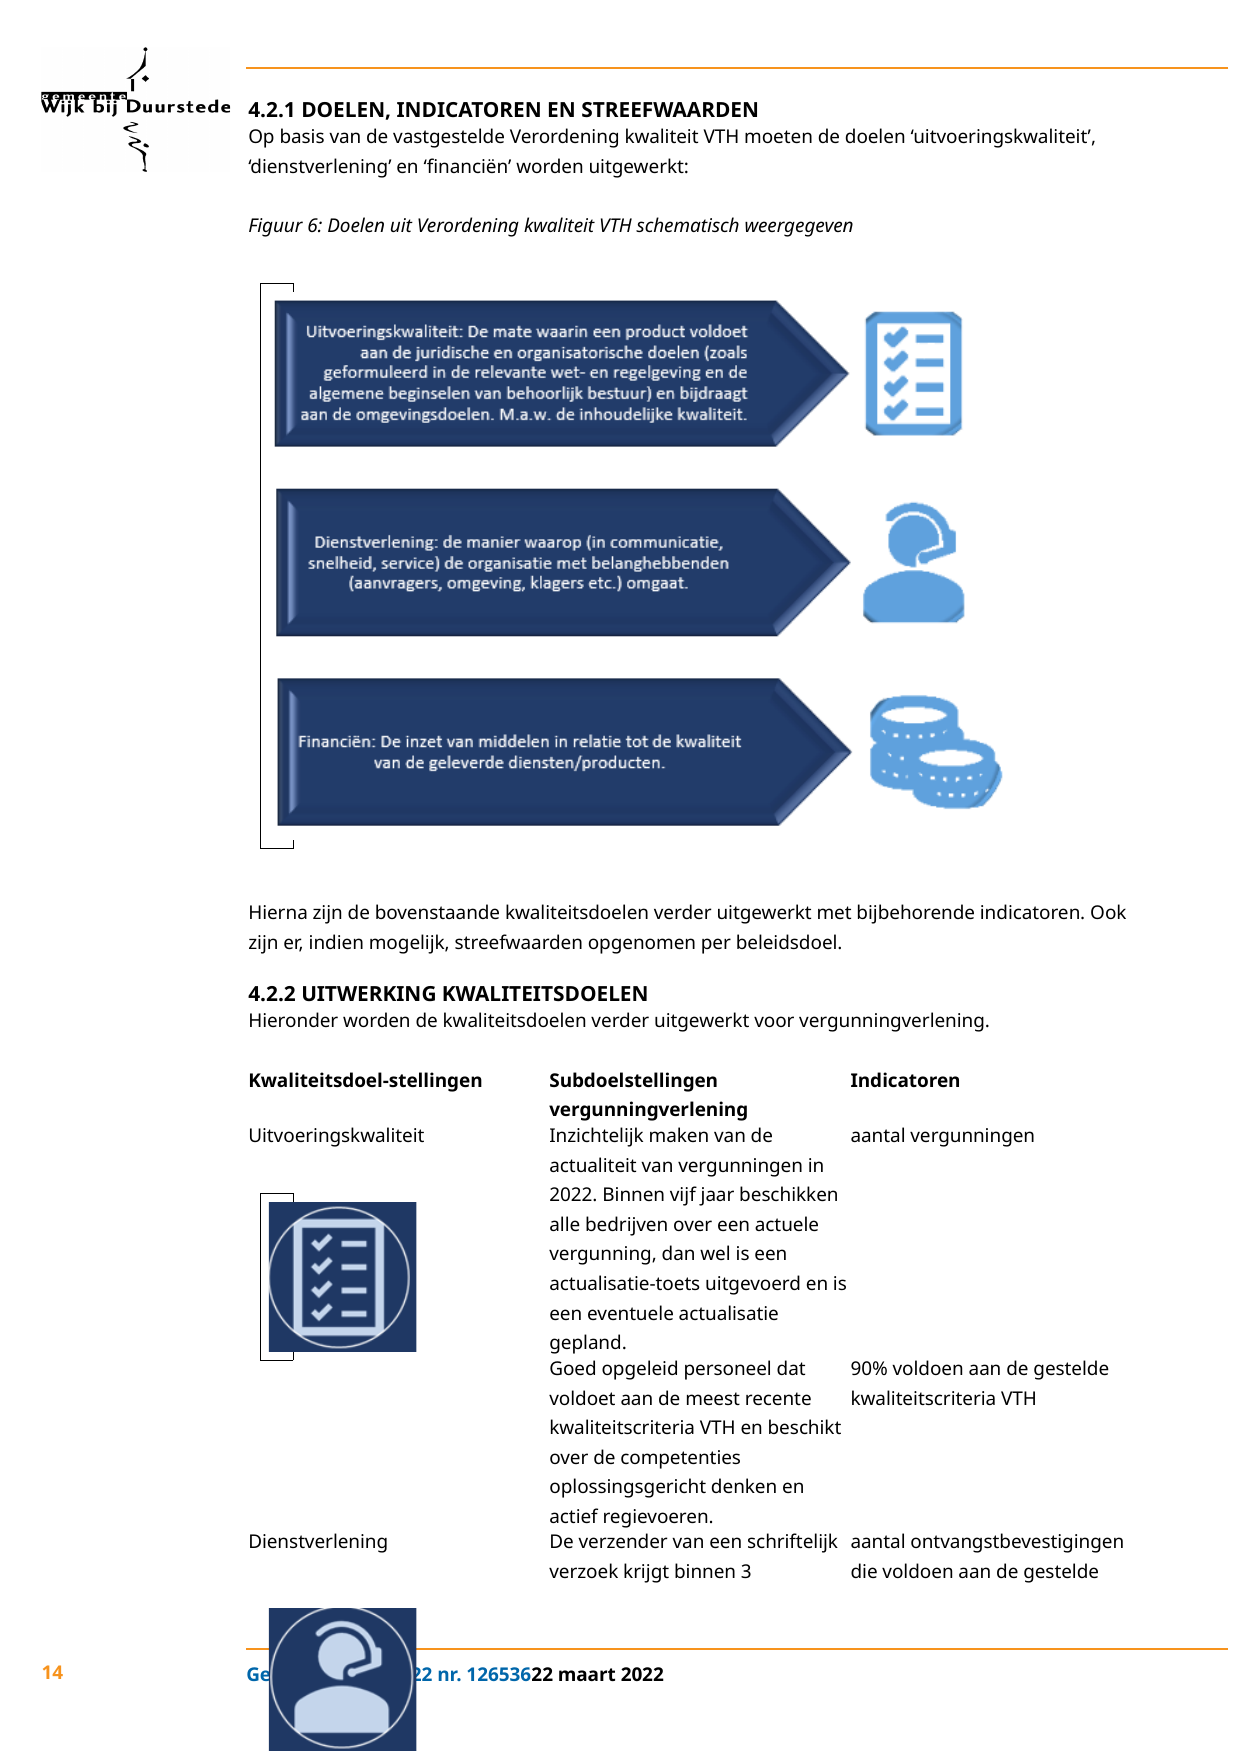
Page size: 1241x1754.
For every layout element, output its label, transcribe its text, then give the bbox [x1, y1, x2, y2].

table_cell De verzender van een schriftelijk verzoek krijgt binnen 3 [549, 1529, 850, 1584]
picture [268, 1608, 417, 1751]
table_cell aantal ontvangstbevestigingen die voldoen aan de gestelde [850, 1529, 1152, 1584]
table_header Subdoelstellingen vergunningverlening [549, 1067, 850, 1122]
table_cell Uitvoeringskwaliteit [248, 1122, 549, 1529]
table_header Indicatoren [850, 1067, 1152, 1122]
table_cell Inzichtelijk maken van de actualiteit van vergunningen in 2022. Binnen vijf jaar beschikken alle bedrijven over een actuele vergunning, dan wel is een actualisatie-toets uitgevoerd en is een eventuele actualisatie gepland. [549, 1122, 850, 1355]
picture [268, 292, 1008, 840]
picture [41, 47, 231, 172]
table_header Kwaliteitsdoel-stellingen [248, 1067, 549, 1122]
text Op basis van de vastgestelde Verordening kwaliteit VTH moeten de doelen ‘uitvoeringskwaliteit’, ‘dienstverlening’ en ‘financiën’ worden uitgewerkt: [248, 123, 1152, 178]
text 4.2.1 DOELEN, INDICATOREN EN STREEFWAARDEN [248, 95, 1152, 123]
table_cell 90% voldoen aan de gestelde kwaliteitscriteria VTH [850, 1355, 1152, 1529]
picture [268, 1202, 417, 1352]
text Hierna zijn de bovenstaande kwaliteitsdoelen verder uitgewerkt met bijbehorende indicatoren. Ook zijn er, indien mogelijk, streefwaarden opgenomen per beleidsdoel. [248, 899, 1152, 954]
text 4.2.2 UITWERKING KWALITEITSDOELEN [248, 979, 1152, 1008]
text Figuur 6: Doelen uit Verordening kwaliteit VTH schematisch weergegeven [248, 212, 1152, 238]
text Hieronder worden de kwaliteitsdoelen verder uitgewerkt voor vergunningverlening. [248, 1008, 1152, 1033]
table_cell aantal vergunningen [850, 1122, 1152, 1355]
table_cell Goed opgeleid personeel dat voldoet aan de meest recente kwaliteitscriteria VTH en beschikt over de competenties oplossingsgericht denken en actief regievoeren. [549, 1355, 850, 1529]
table_cell Dienstverlening [248, 1529, 549, 1584]
